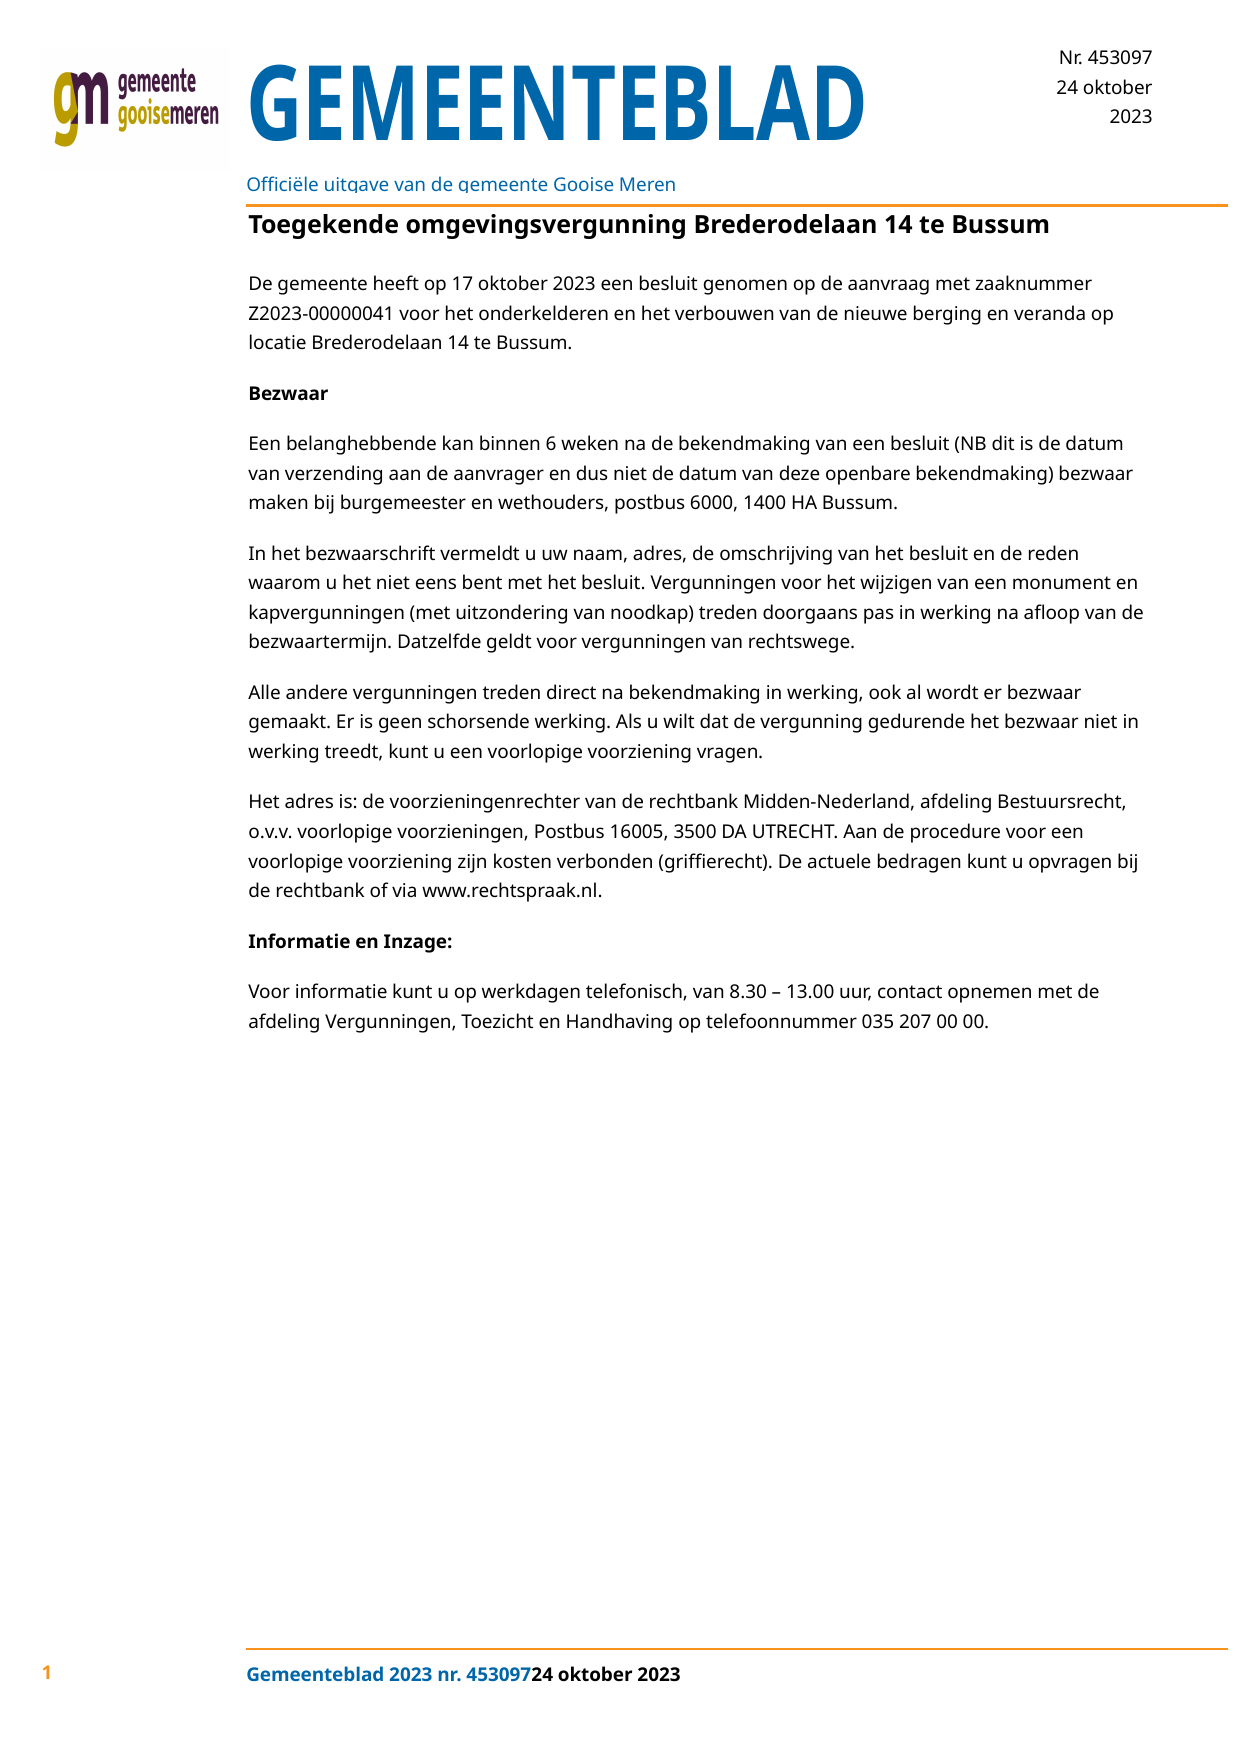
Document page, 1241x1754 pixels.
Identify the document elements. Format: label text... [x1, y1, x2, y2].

text Een belanghebbende kan binnen 6 weken na de bekendmaking van een besluit (NB dit is de datum van verzending aan de aanvrager en dus niet de datum van deze openbare bekendmaking) bezwaar maken bij burgemeester en wethouders, postbus 6000, 1400 HA Bussum. [248, 430, 1152, 515]
text Het adres is: de voorzieningenrechter van de rechtbank Midden-Nederland, afdeling Bestuursrecht, o.v.v. voorlopige voorzieningen, Postbus 16005, 3500 DA UTRECHT. Aan de procedure voor een voorlopige voorziening zijn kosten verbonden (griffierecht). De actuele bedragen kunt u opvragen bij de rechtbank of via www.rechtspraak.nl. [248, 789, 1152, 903]
text Voor informatie kunt u op werkdagen telefonisch, van 8.30 – 13.00 uur, contact opnemen met de afdeling Vergunningen, Toezicht en Handhaving op telefoonnummer 035 207 00 00. [248, 978, 1152, 1033]
picture [41, 47, 231, 172]
text De gemeente heeft op 17 oktober 2023 een besluit genomen op de aanvraag met zaaknummer Z2023-00000041 voor het onderkelderen en het verbouwen van de nieuwe berging en veranda op locatie Brederodelaan 14 te Bussum. [248, 270, 1152, 355]
text In het bezwaarschrift vermeldt u uw naam, adres, de omschrijving van het besluit en de reden waarom u het niet eens bent met het besluit. Vergunningen voor het wijzigen van een monument en kapvergunningen (met uitzondering van noodkap) treden doorgaans pas in werking na afloop van de bezwaartermijn. Datzelfde geldt voor vergunningen van rechtswege. [248, 540, 1152, 654]
text Informatie en Inzage: [248, 928, 1152, 953]
text Bezwaar [248, 380, 1152, 406]
text Toegekende omgevingsvergunning Brederodelaan 14 te Bussum [248, 207, 1152, 241]
text Alle andere vergunningen treden direct na bekendmaking in werking, ook al wordt er bezwaar gemaakt. Er is geen schorsende werking. Als u wilt dat de vergunning gedurende het bezwaar niet in werking treedt, kunt u een voorlopige voorziening vragen. [248, 679, 1152, 764]
